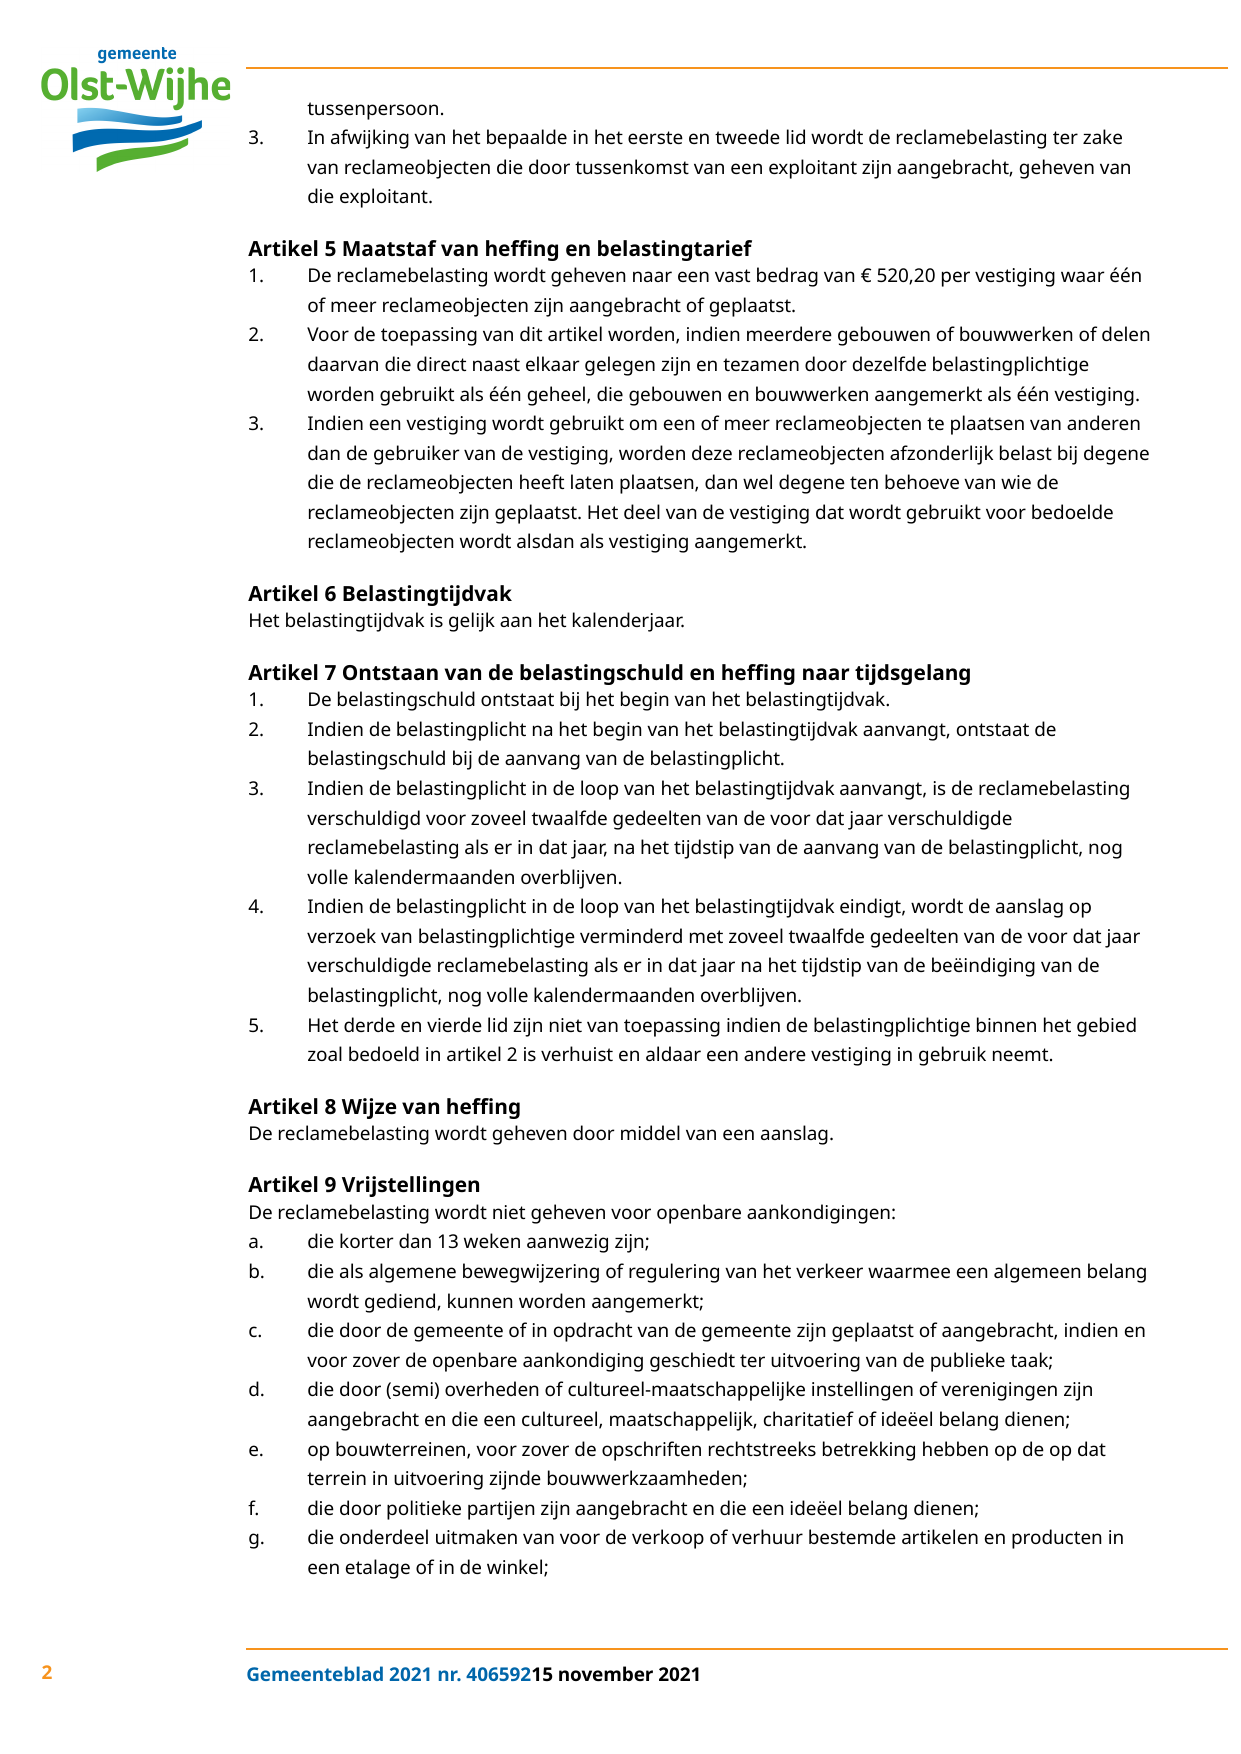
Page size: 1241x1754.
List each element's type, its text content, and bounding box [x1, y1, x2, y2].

text Het belastingtijdvak is gelijk aan het kalenderjaar. [248, 607, 1152, 633]
list die korter dan 13 weken aanwezig zijn; [248, 1229, 1152, 1254]
list die door (semi) overheden of cultureel-maatschappelijke instellingen of verenigingen zijn aangebracht en die een cultureel, maatschappelijk, charitatief of ideëel belang dienen; [248, 1377, 1152, 1432]
picture [41, 47, 231, 172]
list Indien de belastingplicht in de loop van het belastingtijdvak aanvangt, is de reclamebelasting verschuldigd voor zoveel twaalfde gedeelten van de voor dat jaar verschuldigde reclamebelasting als er in dat jaar, na het tijdstip van de aanvang van de belastingplicht, nog volle kalendermaanden overblijven. [248, 775, 1152, 889]
list Het derde en vierde lid zijn niet van toepassing indien de belastingplichtige binnen het gebied zoal bedoeld in artikel 2 is verhuist en aldaar een andere vestiging in gebruik neemt. [248, 1012, 1152, 1067]
text Artikel 9 Vrijstellingen [248, 1171, 1152, 1199]
text Artikel 6 Belastingtijdvak [248, 579, 1152, 607]
text Artikel 5 Maatstaf van heffing en belastingtarief [248, 234, 1152, 262]
text Artikel 8 Wijze van heffing [248, 1092, 1152, 1120]
list tussenpersoon. [248, 95, 1152, 121]
list Indien de belastingplicht in de loop van het belastingtijdvak eindigt, wordt de aanslag op verzoek van belastingplichtige verminderd met zoveel twaalfde gedeelten van de voor dat jaar verschuldigde reclamebelasting als er in dat jaar na het tijdstip van de beëindiging van de belastingplicht, nog volle kalendermaanden overblijven. [248, 893, 1152, 1008]
list op bouwterreinen, voor zover de opschriften rechtstreeks betrekking hebben op de op dat terrein in uitvoering zijnde bouwwerkzaamheden; [248, 1436, 1152, 1491]
list die door de gemeente of in opdracht van de gemeente zijn geplaatst of aangebracht, indien en voor zover de openbare aankondiging geschiedt ter uitvoering van de publieke taak; [248, 1317, 1152, 1373]
list Indien de belastingplicht na het begin van het belastingtijdvak aanvangt, ontstaat de belastingschuld bij de aanvang van de belastingplicht. [248, 716, 1152, 771]
list die door politieke partijen zijn aangebracht en die een ideëel belang dienen; [248, 1495, 1152, 1521]
list De belastingschuld ontstaat bij het begin van het belastingtijdvak. [248, 686, 1152, 712]
list die als algemene bewegwijzering of regulering van het verkeer waarmee een algemeen belang wordt gediend, kunnen worden aangemerkt; [248, 1258, 1152, 1313]
text Artikel 7 Ontstaan van de belastingschuld en heffing naar tijdsgelang [248, 658, 1152, 686]
text De reclamebelasting wordt geheven door middel van een aanslag. [248, 1120, 1152, 1146]
text De reclamebelasting wordt niet geheven voor openbare aankondigingen: [248, 1199, 1152, 1225]
list die onderdeel uitmaken van voor de verkoop of verhuur bestemde artikelen en producten in een etalage of in de winkel; [248, 1524, 1152, 1580]
list In afwijking van het bepaalde in het eerste en tweede lid wordt de reclamebelasting ter zake van reclameobjecten die door tussenkomst van een exploitant zijn aangebracht, geheven van die exploitant. [248, 124, 1152, 209]
list Voor de toepassing van dit artikel worden, indien meerdere gebouwen of bouwwerken of delen daarvan die direct naast elkaar gelegen zijn en tezamen door dezelfde belastingplichtige worden gebruikt als één geheel, die gebouwen en bouwwerken aangemerkt als één vestiging. [248, 322, 1152, 406]
list De reclamebelasting wordt geheven naar een vast bedrag van € 520,20 per vestiging waar één of meer reclameobjecten zijn aangebracht of geplaatst. [248, 262, 1152, 318]
list Indien een vestiging wordt gebruikt om een of meer reclameobjecten te plaatsen van anderen dan de gebruiker van de vestiging, worden deze reclameobjecten afzonderlijk belast bij degene die de reclameobjecten heeft laten plaatsen, dan wel degene ten behoeve van wie de reclameobjecten zijn geplaatst. Het deel van de vestiging dat wordt gebruikt voor bedoelde reclameobjecten wordt alsdan als vestiging aangemerkt. [248, 410, 1152, 554]
